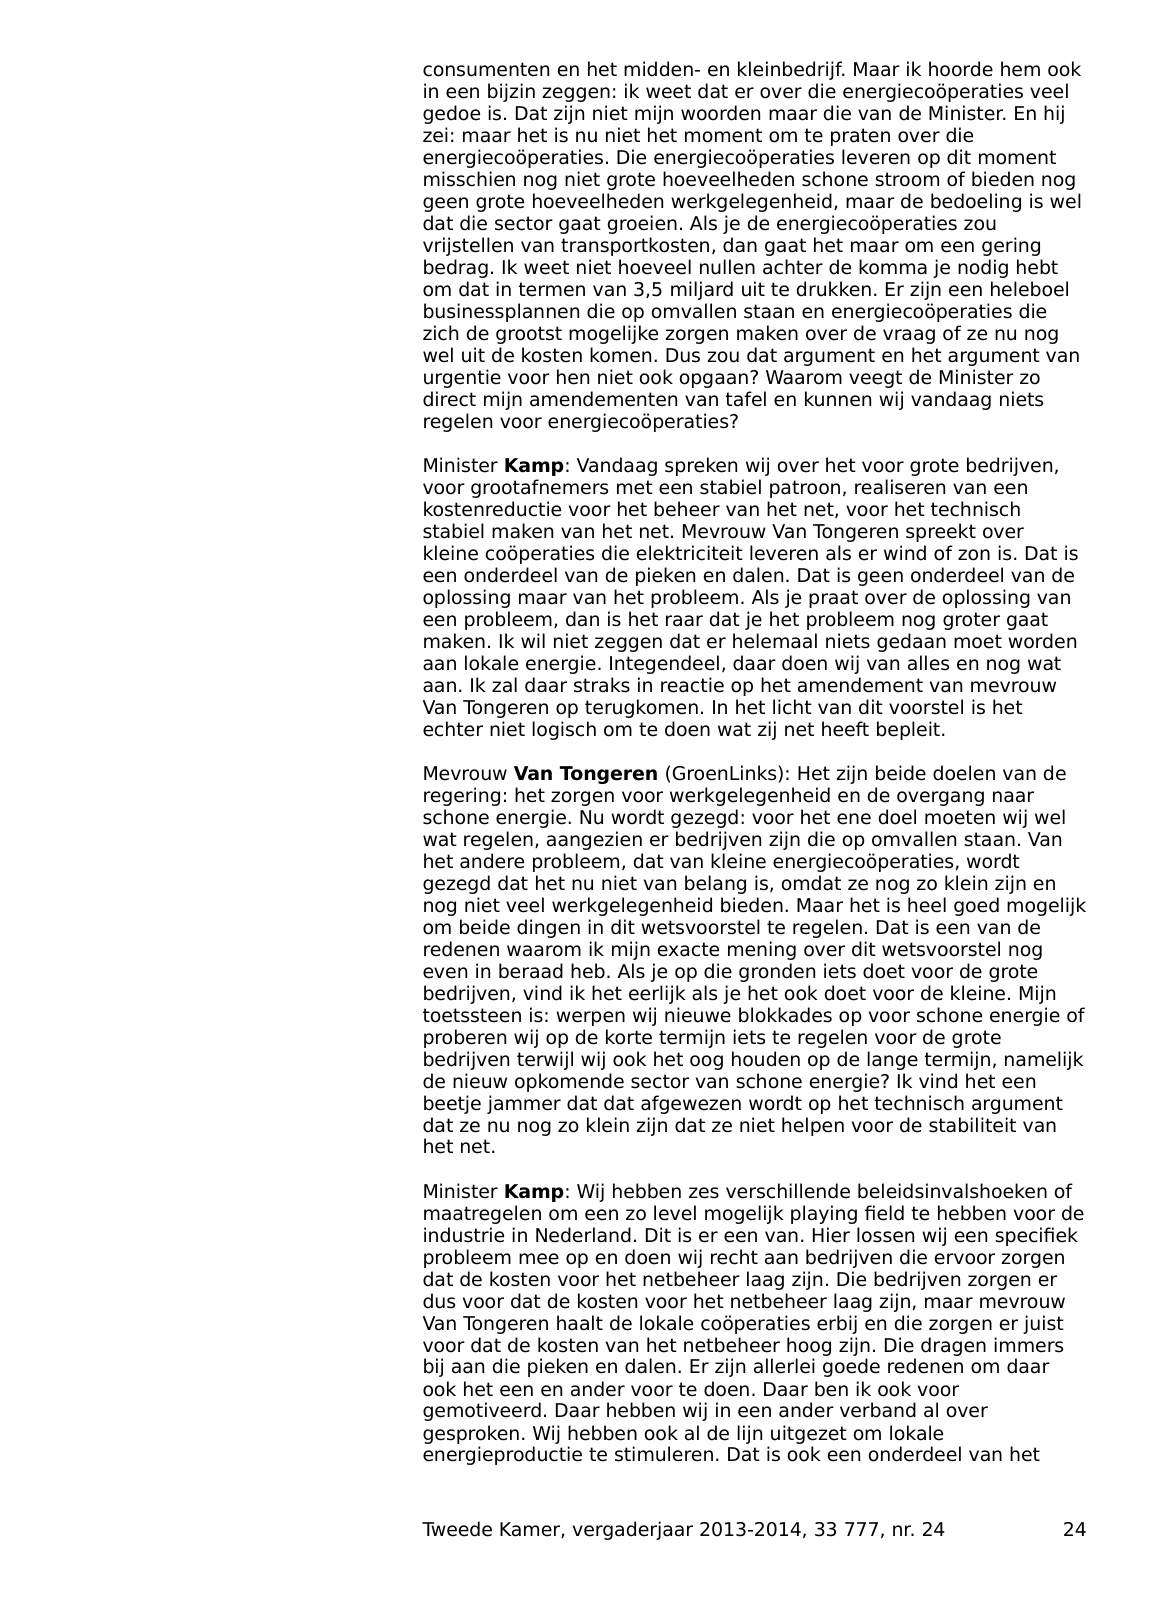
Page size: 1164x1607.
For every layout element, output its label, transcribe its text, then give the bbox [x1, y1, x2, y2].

text consumenten en het midden- en kleinbedrijf. Maar ik hoorde hem ook in een bijzin zeggen: ik weet dat er over die energiecoöperaties veel gedoe is. Dat zijn niet mijn woorden maar die van de Minister. En hij zei: maar het is nu niet het moment om te praten over die energiecoöperaties. Die energiecoöperaties leveren op dit moment misschien nog niet grote hoeveelheden schone stroom of bieden nog geen grote hoeveelheden werkgelegenheid, maar de bedoeling is wel dat die sector gaat groeien. Als je de energiecoöperaties zou vrijstellen van transportkosten, dan gaat het maar om een gering bedrag. Ik weet niet hoeveel nullen achter de komma je nodig hebt om dat in termen van 3,5 miljard uit te drukken. Er zijn een heleboel businessplannen die op omvallen staan en energiecoöperaties die zich de grootst mogelijke zorgen maken over de vraag of ze nu nog wel uit de kosten komen. Dus zou dat argument en het argument van urgentie voor hen niet ook opgaan? Waarom veegt de Minister zo direct mijn amendementen van tafel en kunnen wij vandaag niets regelen voor energiecoöperaties? [422, 59, 1087, 433]
text Mevrouw Van Tongeren (GroenLinks): Het zijn beide doelen van de regering: het zorgen voor werkgelegenheid en de overgang naar schone energie. Nu wordt gezegd: voor het ene doel moeten wij wel wat regelen, aangezien er bedrijven zijn die op omvallen staan. Van het andere probleem, dat van kleine energiecoöperaties, wordt gezegd dat het nu niet van belang is, omdat ze nog zo klein zijn en nog niet veel werkgelegenheid bieden. Maar het is heel goed mogelijk om beide dingen in dit wetsvoorstel te regelen. Dat is een van de redenen waarom ik mijn exacte mening over dit wetsvoorstel nog even in beraad heb. Als je op die gronden iets doet voor de grote bedrijven, vind ik het eerlijk als je het ook doet voor de kleine. Mijn toetssteen is: werpen wij nieuwe blokkades op voor schone energie of proberen wij op de korte termijn iets te regelen voor de grote bedrijven terwijl wij ook het oog houden op de lange termijn, namelijk de nieuw opkomende sector van schone energie? Ik vind het een beetje jammer dat dat afgewezen wordt op het technisch argument dat ze nu nog zo klein zijn dat ze niet helpen voor de stabiliteit van het net. [422, 763, 1087, 1158]
text Minister Kamp: Vandaag spreken wij over het voor grote bedrijven, voor grootafnemers met een stabiel patroon, realiseren van een kostenreductie voor het beheer van het net, voor het technisch stabiel maken van het net. Mevrouw Van Tongeren spreekt over kleine coöperaties die elektriciteit leveren als er wind of zon is. Dat is een onderdeel van de pieken en dalen. Dat is geen onderdeel van de oplossing maar van het probleem. Als je praat over de oplossing van een probleem, dan is het raar dat je het probleem nog groter gaat maken. Ik wil niet zeggen dat er helemaal niets gedaan moet worden aan lokale energie. Integendeel, daar doen wij van alles en nog wat aan. Ik zal daar straks in reactie op het amendement van mevrouw Van Tongeren op terugkomen. In het licht van dit voorstel is het echter niet logisch om te doen wat zij net heeft bepleit. [422, 455, 1087, 741]
text Minister Kamp: Wij hebben zes verschillende beleidsinvalshoeken of maatregelen om een zo level mogelijk playing field te hebben voor de industrie in Nederland. Dit is er een van. Hier lossen wij een specifiek probleem mee op en doen wij recht aan bedrijven die ervoor zorgen dat de kosten voor het netbeheer laag zijn. Die bedrijven zorgen er dus voor dat de kosten voor het netbeheer laag zijn, maar mevrouw Van Tongeren haalt de lokale coöperaties erbij en die zorgen er juist voor dat de kosten van het netbeheer hoog zijn. Die dragen immers bij aan die pieken en dalen. Er zijn allerlei goede redenen om daar ook het een en ander voor te doen. Daar ben ik ook voor gemotiveerd. Daar hebben wij in een ander verband al over gesproken. Wij hebben ook al de lijn uitgezet om lokale energieproductie te stimuleren. Dat is ook een onderdeel van het [422, 1181, 1087, 1466]
